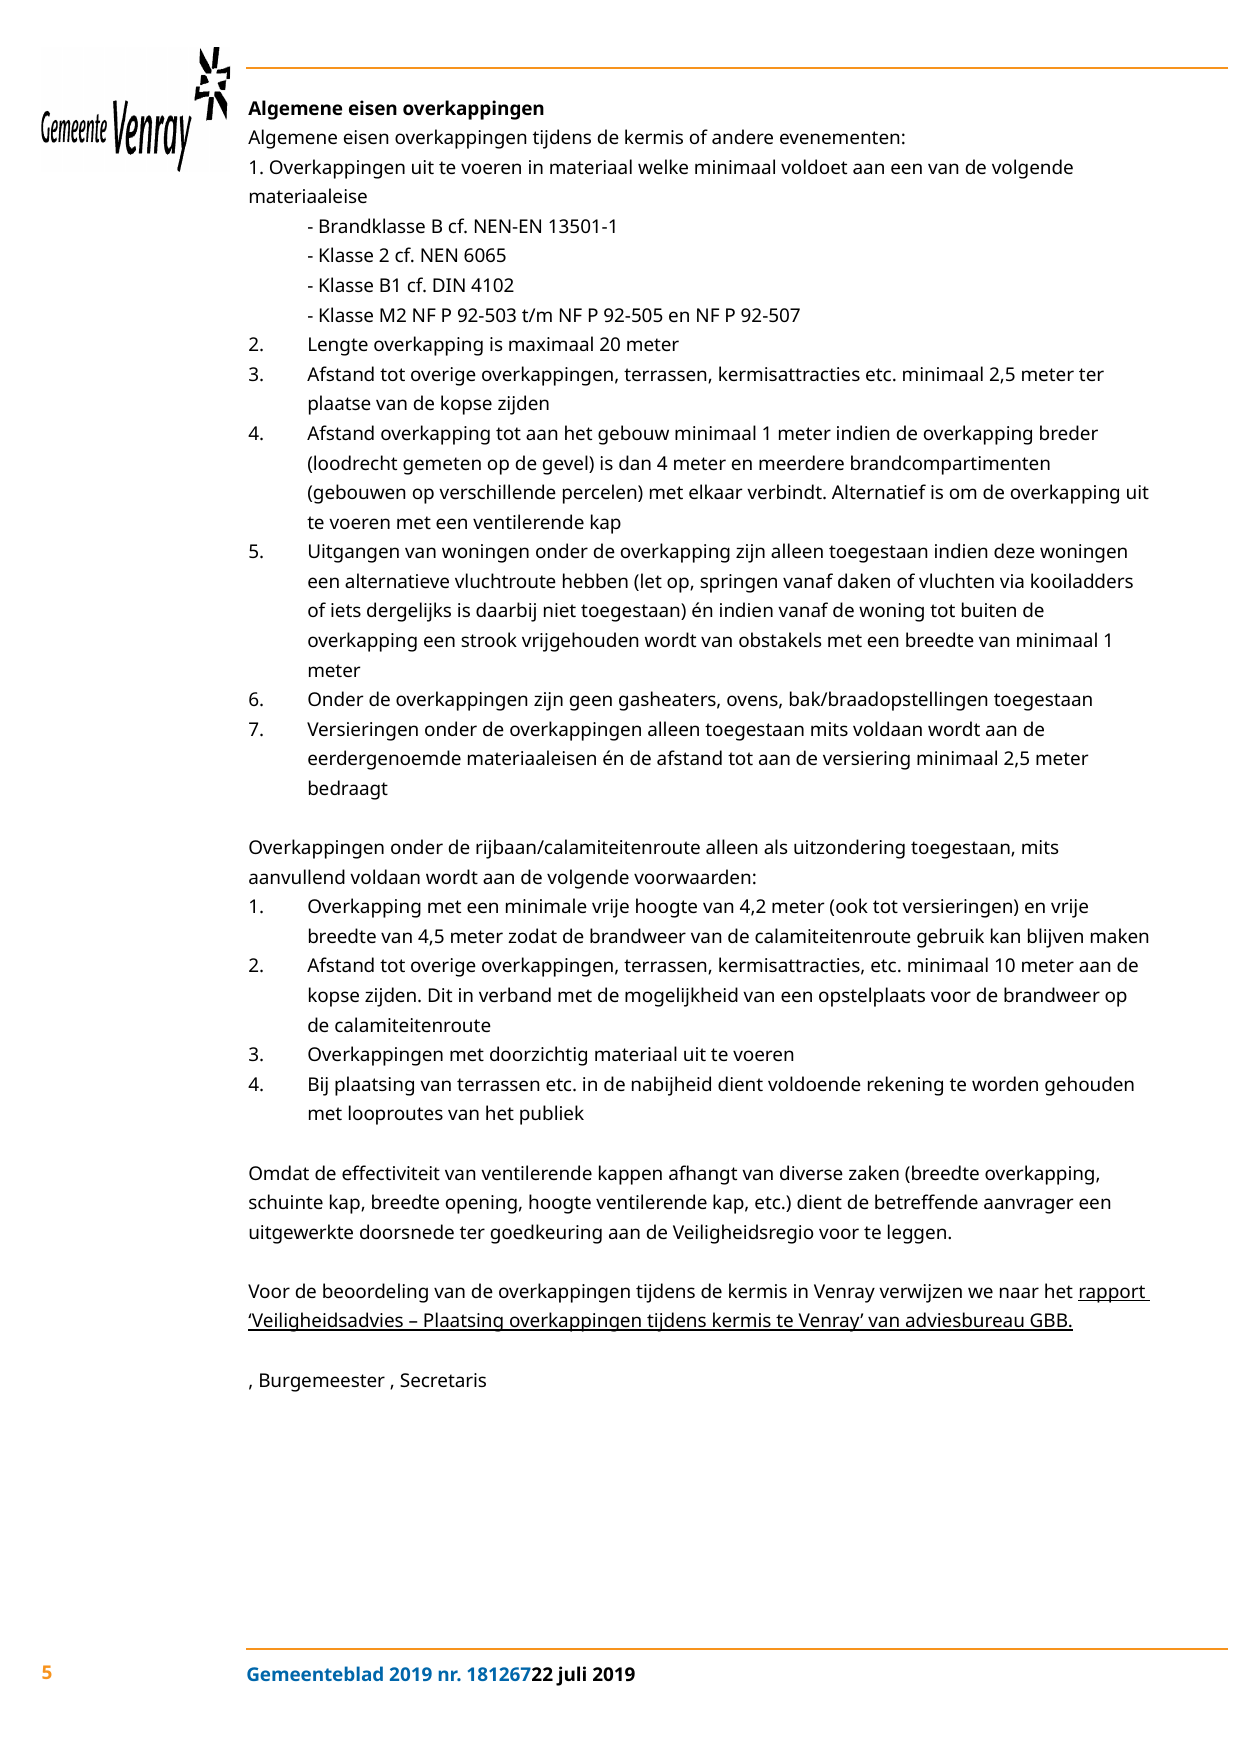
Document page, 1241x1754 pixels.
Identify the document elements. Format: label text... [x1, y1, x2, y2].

list - Brandklasse B cf. NEN-EN 13501-1 [248, 213, 1152, 239]
text Overkappingen onder de rijbaan/calamiteitenroute alleen als uitzondering toegestaan, mits aanvullend voldaan wordt aan de volgende voorwaarden: [248, 834, 1152, 890]
list Afstand tot overige overkappingen, terrassen, kermisattracties, etc. minimaal 10 meter aan de kopse zijden. Dit in verband met de mogelijkheid van een opstelplaats voor de brandweer op de calamiteitenroute [248, 953, 1152, 1038]
list Afstand tot overige overkappingen, terrassen, kermisattracties etc. minimaal 2,5 meter ter plaatse van de kopse zijden [248, 361, 1152, 416]
text Omdat de effectiviteit van ventilerende kappen afhangt van diverse zaken (breedte overkapping, schuinte kap, breedte opening, hoogte ventilerende kap, etc.) dient de betreffende aanvrager een uitgewerkte doorsnede ter goedkeuring aan de Veiligheidsregio voor te leggen. [248, 1160, 1152, 1245]
text 1. Overkappingen uit te voeren in materiaal welke minimaal voldoet aan een van de volgende materiaaleise [248, 154, 1152, 209]
list - Klasse B1 cf. DIN 4102 [248, 272, 1152, 298]
list - Klasse M2 NF P 92-503 t/m NF P 92-505 en NF P 92-507 [248, 302, 1152, 328]
list Versieringen onder de overkappingen alleen toegestaan mits voldaan wordt aan de eerdergenoemde materiaaleisen én de afstand tot aan de versiering minimaal 2,5 meter bedraagt [248, 716, 1152, 801]
text , Burgemeester , Secretaris [248, 1367, 1152, 1393]
list Overkapping met een minimale vrije hoogte van 4,2 meter (ook tot versieringen) en vrije breedte van 4,5 meter zodat de brandweer van de calamiteitenroute gebruik kan blijven maken [248, 893, 1152, 949]
list - Klasse 2 cf. NEN 6065 [248, 243, 1152, 268]
list Uitgangen van woningen onder de overkapping zijn alleen toegestaan indien deze woningen een alternatieve vluchtroute hebben (let op, springen vanaf daken of vluchten via kooiladders of iets dergelijks is daarbij niet toegestaan) én indien vanaf de woning tot buiten de overkapping een strook vrijgehouden wordt van obstakels met een breedte van minimaal 1 meter [248, 538, 1152, 683]
text Algemene eisen overkappingen tijdens de kermis of andere evenementen: [248, 124, 1152, 150]
picture [41, 47, 231, 172]
text Voor de beoordeling van de overkappingen tijdens de kermis in Venray verwijzen we naar het rapport ‘Veiligheidsadvies – Plaatsing overkappingen tijdens kermis te Venray’ van adviesbureau GBB. [248, 1278, 1152, 1333]
list Afstand overkapping tot aan het gebouw minimaal 1 meter indien de overkapping breder (loodrecht gemeten op de gevel) is dan 4 meter en meerdere brandcompartimenten (gebouwen op verschillende percelen) met elkaar verbindt. Alternatief is om de overkapping uit te voeren met een ventilerende kap [248, 420, 1152, 535]
list Overkappingen met doorzichtig materiaal uit te voeren [248, 1041, 1152, 1067]
text Algemene eisen overkappingen [248, 95, 1152, 121]
list Bij plaatsing van terrassen etc. in de nabijheid dient voldoende rekening te worden gehouden met looproutes van het publiek [248, 1071, 1152, 1126]
list Onder de overkappingen zijn geen gasheaters, ovens, bak/braadopstellingen toegestaan [248, 686, 1152, 712]
list Lengte overkapping is maximaal 20 meter [248, 331, 1152, 357]
